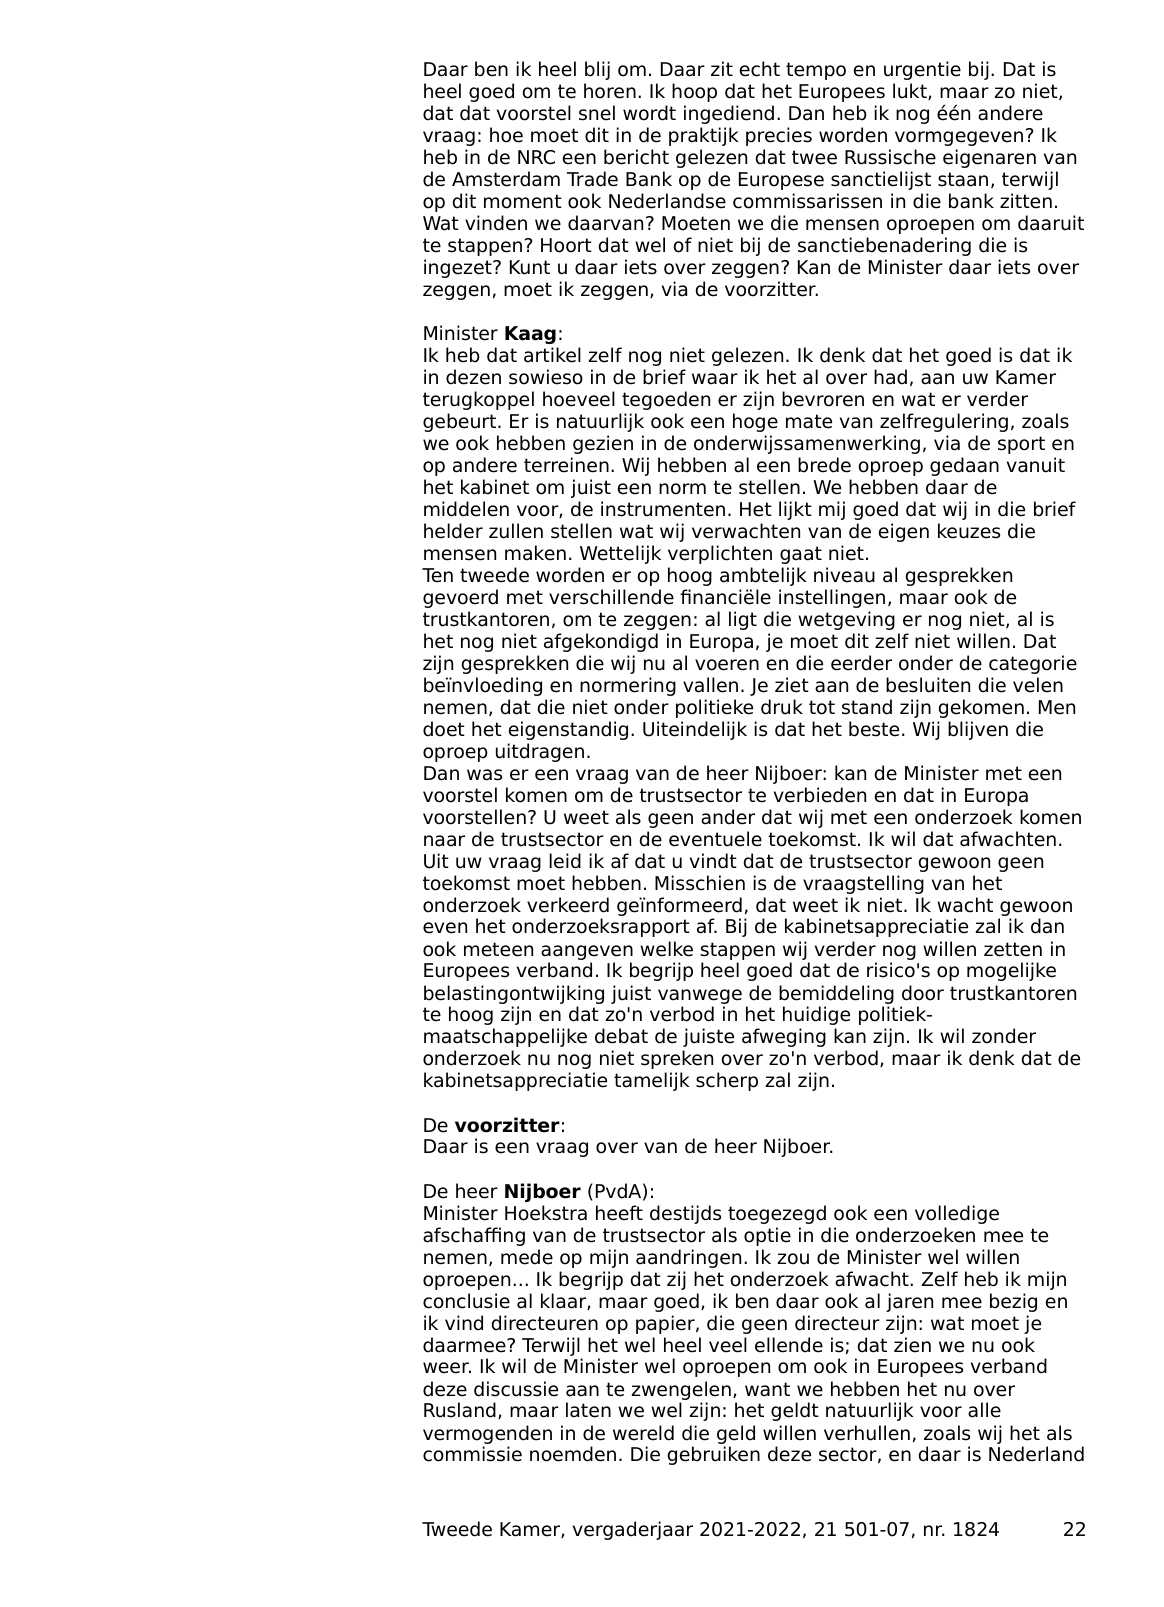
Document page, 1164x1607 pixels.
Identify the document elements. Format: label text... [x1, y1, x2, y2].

text Daar is een vraag over van de heer Nijboer. [422, 1136, 1087, 1158]
text Minister Hoekstra heeft destijds toegezegd ook een volledige afschaffing van de trustsector als optie in die onderzoeken mee te nemen, mede op mijn aandringen. Ik zou de Minister wel willen oproepen... Ik begrijp dat zij het onderzoek afwacht. Zelf heb ik mijn conclusie al klaar, maar goed, ik ben daar ook al jaren mee bezig en ik vind directeuren op papier, die geen directeur zijn: wat moet je daarmee? Terwijl het wel heel veel ellende is; dat zien we nu ook weer. Ik wil de Minister wel oproepen om ook in Europees verband deze discussie aan te zwengelen, want we hebben het nu over Rusland, maar laten we wel zijn: het geldt natuurlijk voor alle vermogenden in de wereld die geld willen verhullen, zoals wij het als commissie noemden. Die gebruiken deze sector, en daar is Nederland [422, 1203, 1087, 1466]
text Daar ben ik heel blij om. Daar zit echt tempo en urgentie bij. Dat is heel goed om te horen. Ik hoop dat het Europees lukt, maar zo niet, dat dat voorstel snel wordt ingediend. Dan heb ik nog één andere vraag: hoe moet dit in de praktijk precies worden vormgegeven? Ik heb in de NRC een bericht gelezen dat twee Russische eigenaren van de Amsterdam Trade Bank op de Europese sanctielijst staan, terwijl op dit moment ook Nederlandse commissarissen in die bank zitten. Wat vinden we daarvan? Moeten we die mensen oproepen om daaruit te stappen? Hoort dat wel of niet bij de sanctiebenadering die is ingezet? Kunt u daar iets over zeggen? Kan de Minister daar iets over zeggen, moet ik zeggen, via de voorzitter. [422, 59, 1087, 301]
text Dan was er een vraag van de heer Nijboer: kan de Minister met een voorstel komen om de trustsector te verbieden en dat in Europa voorstellen? U weet als geen ander dat wij met een onderzoek komen naar de trustsector en de eventuele toekomst. Ik wil dat afwachten. Uit uw vraag leid ik af dat u vindt dat de trustsector gewoon geen toekomst moet hebben. Misschien is de vraagstelling van het onderzoek verkeerd geïnformeerd, dat weet ik niet. Ik wacht gewoon even het onderzoeksrapport af. Bij de kabinetsappreciatie zal ik dan ook meteen aangeven welke stappen wij verder nog willen zetten in Europees verband. Ik begrijp heel goed dat de risico's op mogelijke belastingontwijking juist vanwege de bemiddeling door trustkantoren te hoog zijn en dat zo'n verbod in het huidige politiek-maatschappelijke debat de juiste afweging kan zijn. Ik wil zonder onderzoek nu nog niet spreken over zo'n verbod, maar ik denk dat de kabinetsappreciatie tamelijk scherp zal zijn. [422, 763, 1087, 1092]
text Ik heb dat artikel zelf nog niet gelezen. Ik denk dat het goed is dat ik in dezen sowieso in de brief waar ik het al over had, aan uw Kamer terugkoppel hoeveel tegoeden er zijn bevroren en wat er verder gebeurt. Er is natuurlijk ook een hoge mate van zelfregulering, zoals we ook hebben gezien in de onderwijssamenwerking, via de sport en op andere terreinen. Wij hebben al een brede oproep gedaan vanuit het kabinet om juist een norm te stellen. We hebben daar de middelen voor, de instrumenten. Het lijkt mij goed dat wij in die brief helder zullen stellen wat wij verwachten van de eigen keuzes die mensen maken. Wettelijk verplichten gaat niet. [422, 345, 1087, 565]
text De heer Nijboer (PvdA): [422, 1181, 1087, 1203]
text De voorzitter: [422, 1114, 1087, 1136]
text Ten tweede worden er op hoog ambtelijk niveau al gesprekken gevoerd met verschillende financiële instellingen, maar ook de trustkantoren, om te zeggen: al ligt die wetgeving er nog niet, al is het nog niet afgekondigd in Europa, je moet dit zelf niet willen. Dat zijn gesprekken die wij nu al voeren en die eerder onder de categorie beïnvloeding en normering vallen. Je ziet aan de besluiten die velen nemen, dat die niet onder politieke druk tot stand zijn gekomen. Men doet het eigenstandig. Uiteindelijk is dat het beste. Wij blijven die oproep uitdragen. [422, 565, 1087, 763]
text Minister Kaag: [422, 323, 1087, 345]
